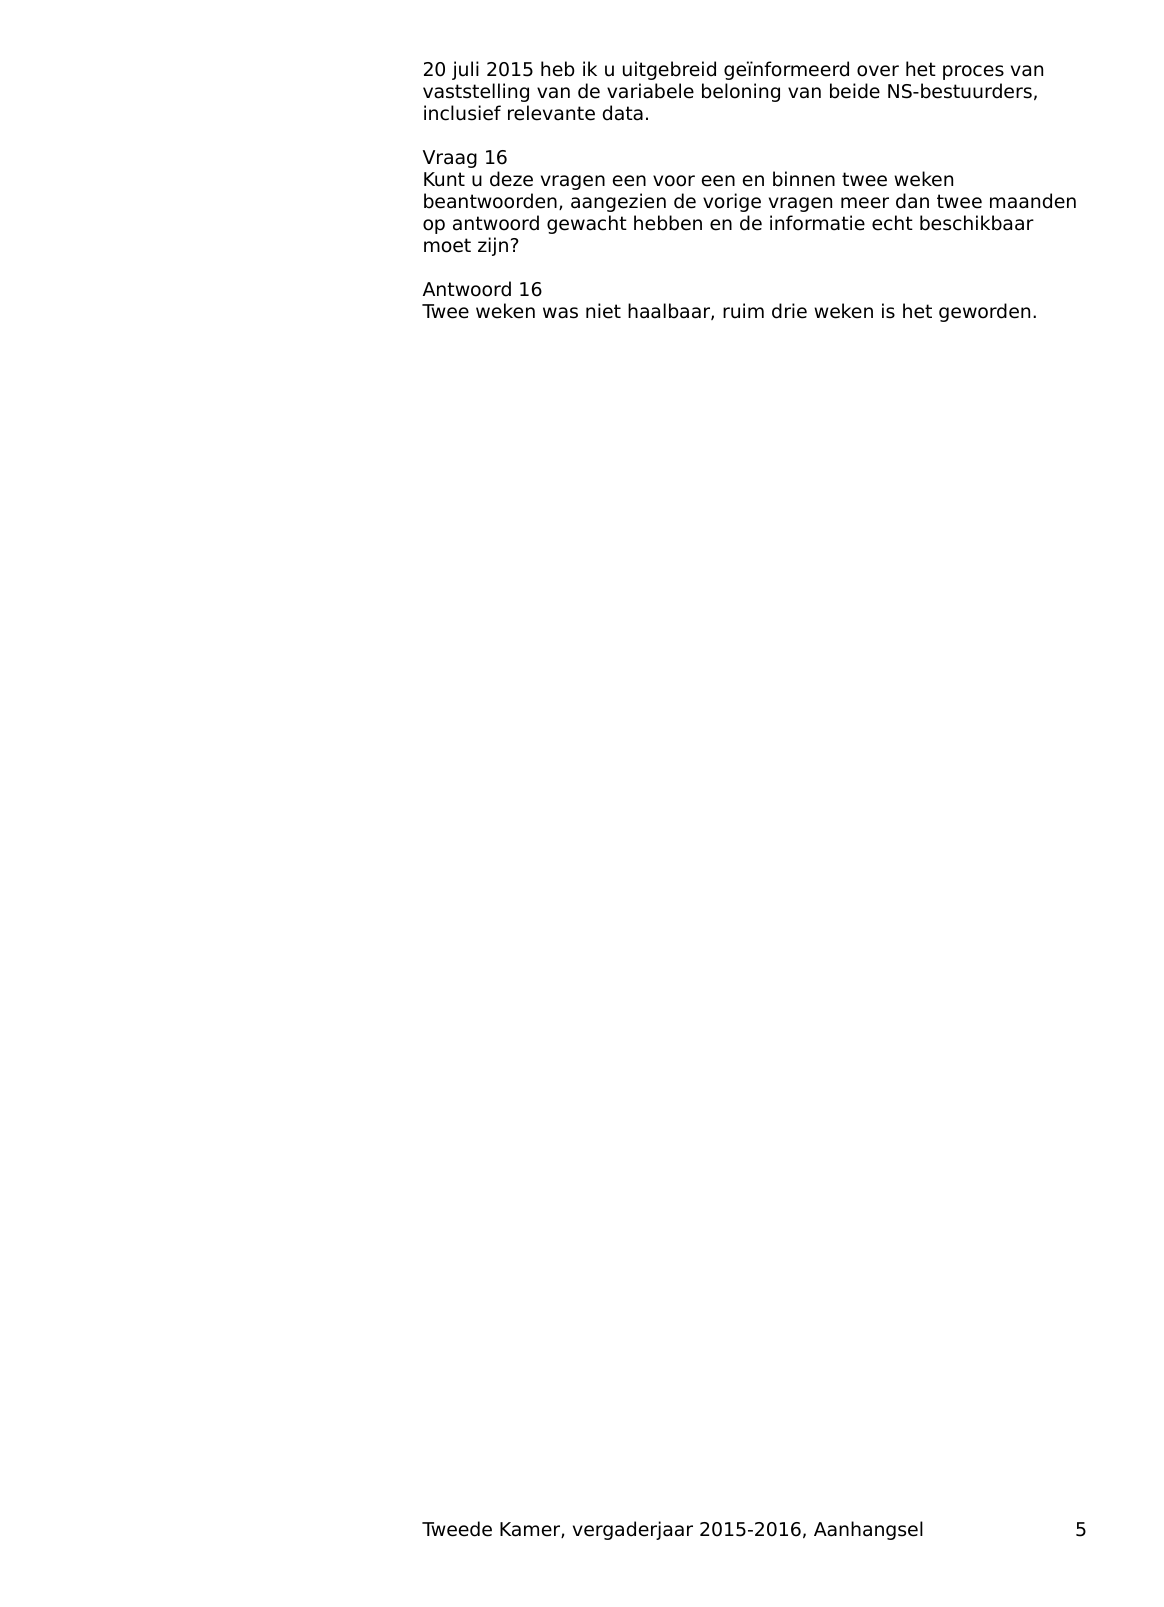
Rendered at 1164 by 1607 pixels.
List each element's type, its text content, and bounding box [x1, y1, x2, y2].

text Twee weken was niet haalbaar, ruim drie weken is het geworden. [422, 301, 1087, 323]
text Kunt u deze vragen een voor een en binnen twee weken beantwoorden, aangezien de vorige vragen meer dan twee maanden op antwoord gewacht hebben en de informatie echt beschikbaar moet zijn? [422, 169, 1087, 257]
text Antwoord 16 [422, 279, 1087, 301]
text Vraag 16 [422, 147, 1087, 169]
text 20 juli 2015 heb ik u uitgebreid geïnformeerd over het proces van vaststelling van de variabele beloning van beide NS-bestuurders, inclusief relevante data. [422, 59, 1087, 125]
